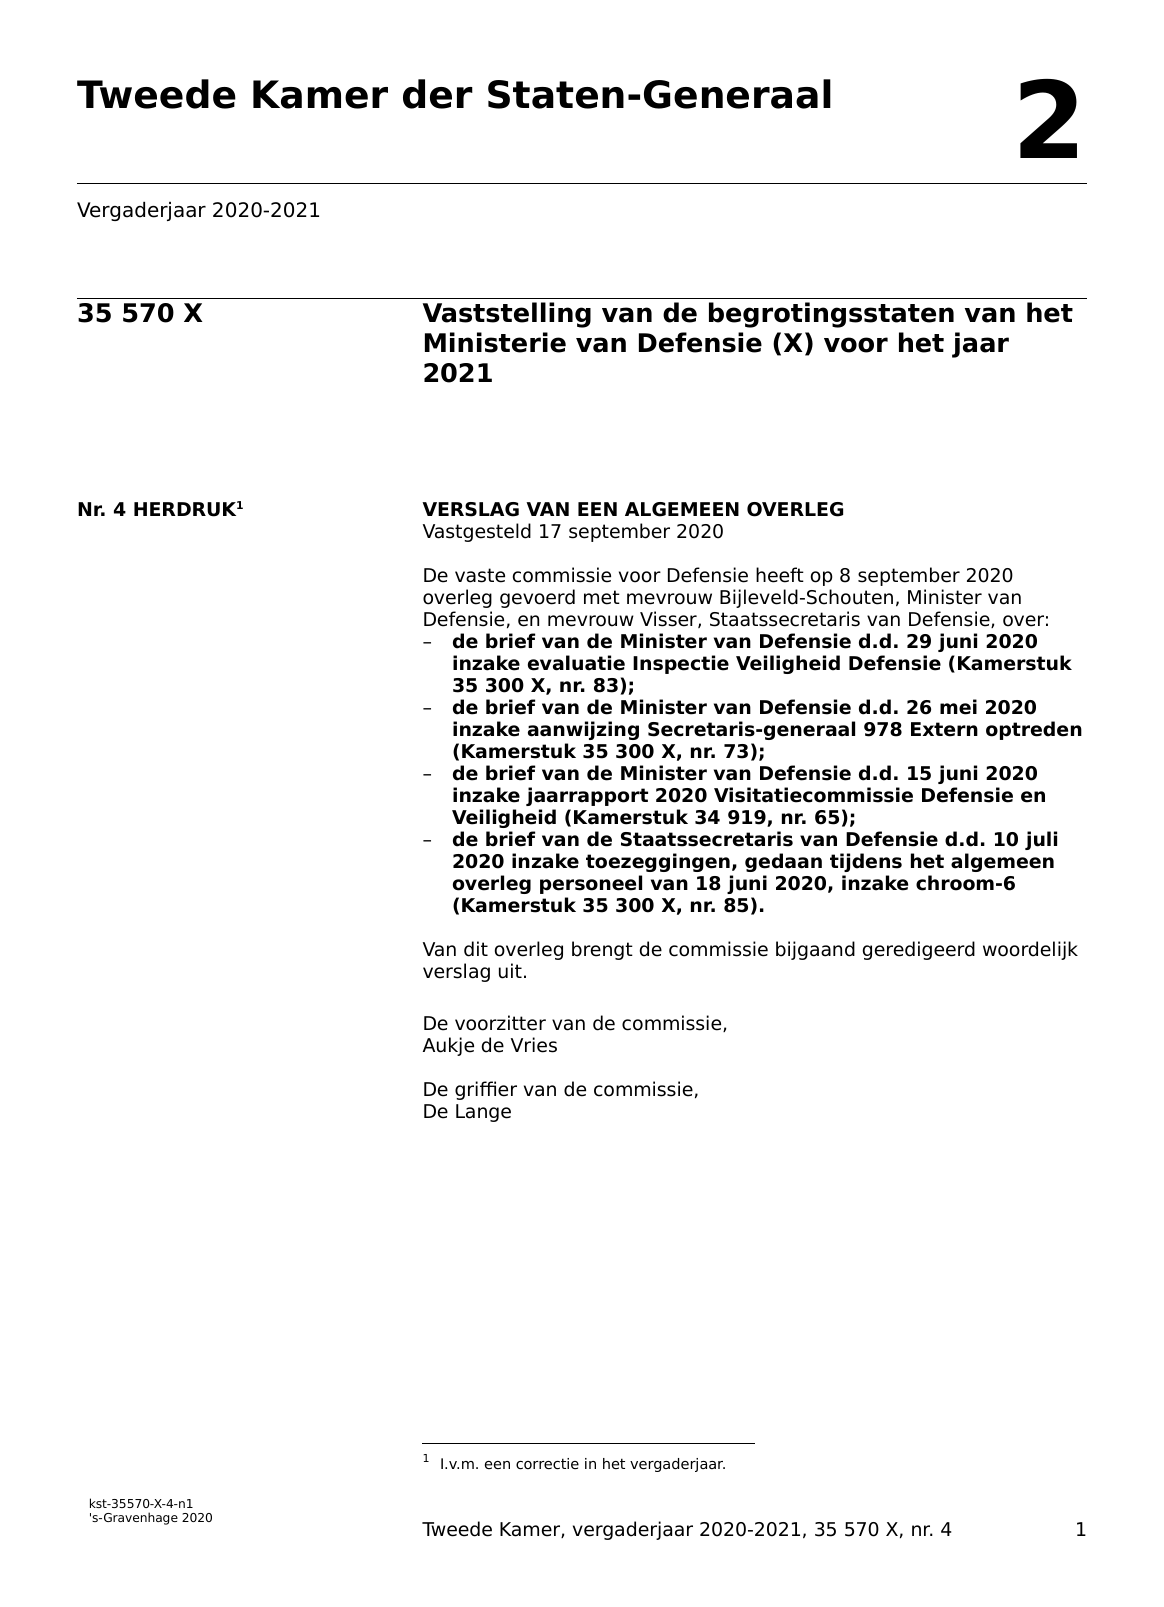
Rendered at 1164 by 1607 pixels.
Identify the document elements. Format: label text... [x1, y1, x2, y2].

table_cell Vergaderjaar 2020-2021 [77, 184, 1087, 298]
text kst-35570-X-4-n1 [88, 1497, 323, 1511]
text – de brief van de Minister van Defensie d.d. 15 juni 2020 inzake jaarrapport 2020 Visitatiecommissie Defensie en Veiligheid (Kamerstuk 34 919, nr. 65); [422, 763, 1087, 829]
text 's-Gravenhage 2020 [88, 1511, 323, 1525]
text I.v.m. een correctie in het vergaderjaar. [422, 1452, 1087, 1474]
text – de brief van de Minister van Defensie d.d. 26 mei 2020 inzake aanwijzing Secretaris-generaal 978 Extern optreden (Kamerstuk 35 300 X, nr. 73); [422, 697, 1087, 763]
text Van dit overleg brengt de commissie bijgaand geredigeerd woordelijk verslag uit. [422, 939, 1087, 983]
subtitle 35 570 X Vaststelling van de begrotingsstaten van het Ministerie van Defensie (X) voor het jaar 2021 [77, 299, 1087, 388]
subtitle Nr. 4 HERDRUK VERSLAG VAN EEN ALGEMEEN OVERLEG [77, 499, 1087, 521]
table_header 2 [886, 59, 1087, 183]
table_header Tweede Kamer der Staten-Generaal [77, 59, 886, 183]
text – de brief van de Staatssecretaris van Defensie d.d. 10 juli 2020 inzake toezeggingen, gedaan tijdens het algemeen overleg personeel van 18 juni 2020, inzake chroom-6 (Kamerstuk 35 300 X, nr. 85). [422, 829, 1087, 917]
text De griffier van de commissie, De Lange [422, 1079, 1087, 1123]
text – de brief van de Minister van Defensie d.d. 29 juni 2020 inzake evaluatie Inspectie Veiligheid Defensie (Kamerstuk 35 300 X, nr. 83); [422, 631, 1087, 697]
text De voorzitter van de commissie, Aukje de Vries [422, 1013, 1087, 1057]
text De vaste commissie voor Defensie heeft op 8 september 2020 overleg gevoerd met mevrouw Bijleveld-Schouten, Minister van Defensie, en mevrouw Visser, Staatssecretaris van Defensie, over: [422, 565, 1087, 631]
text Vastgesteld 17 september 2020 [422, 521, 1087, 543]
